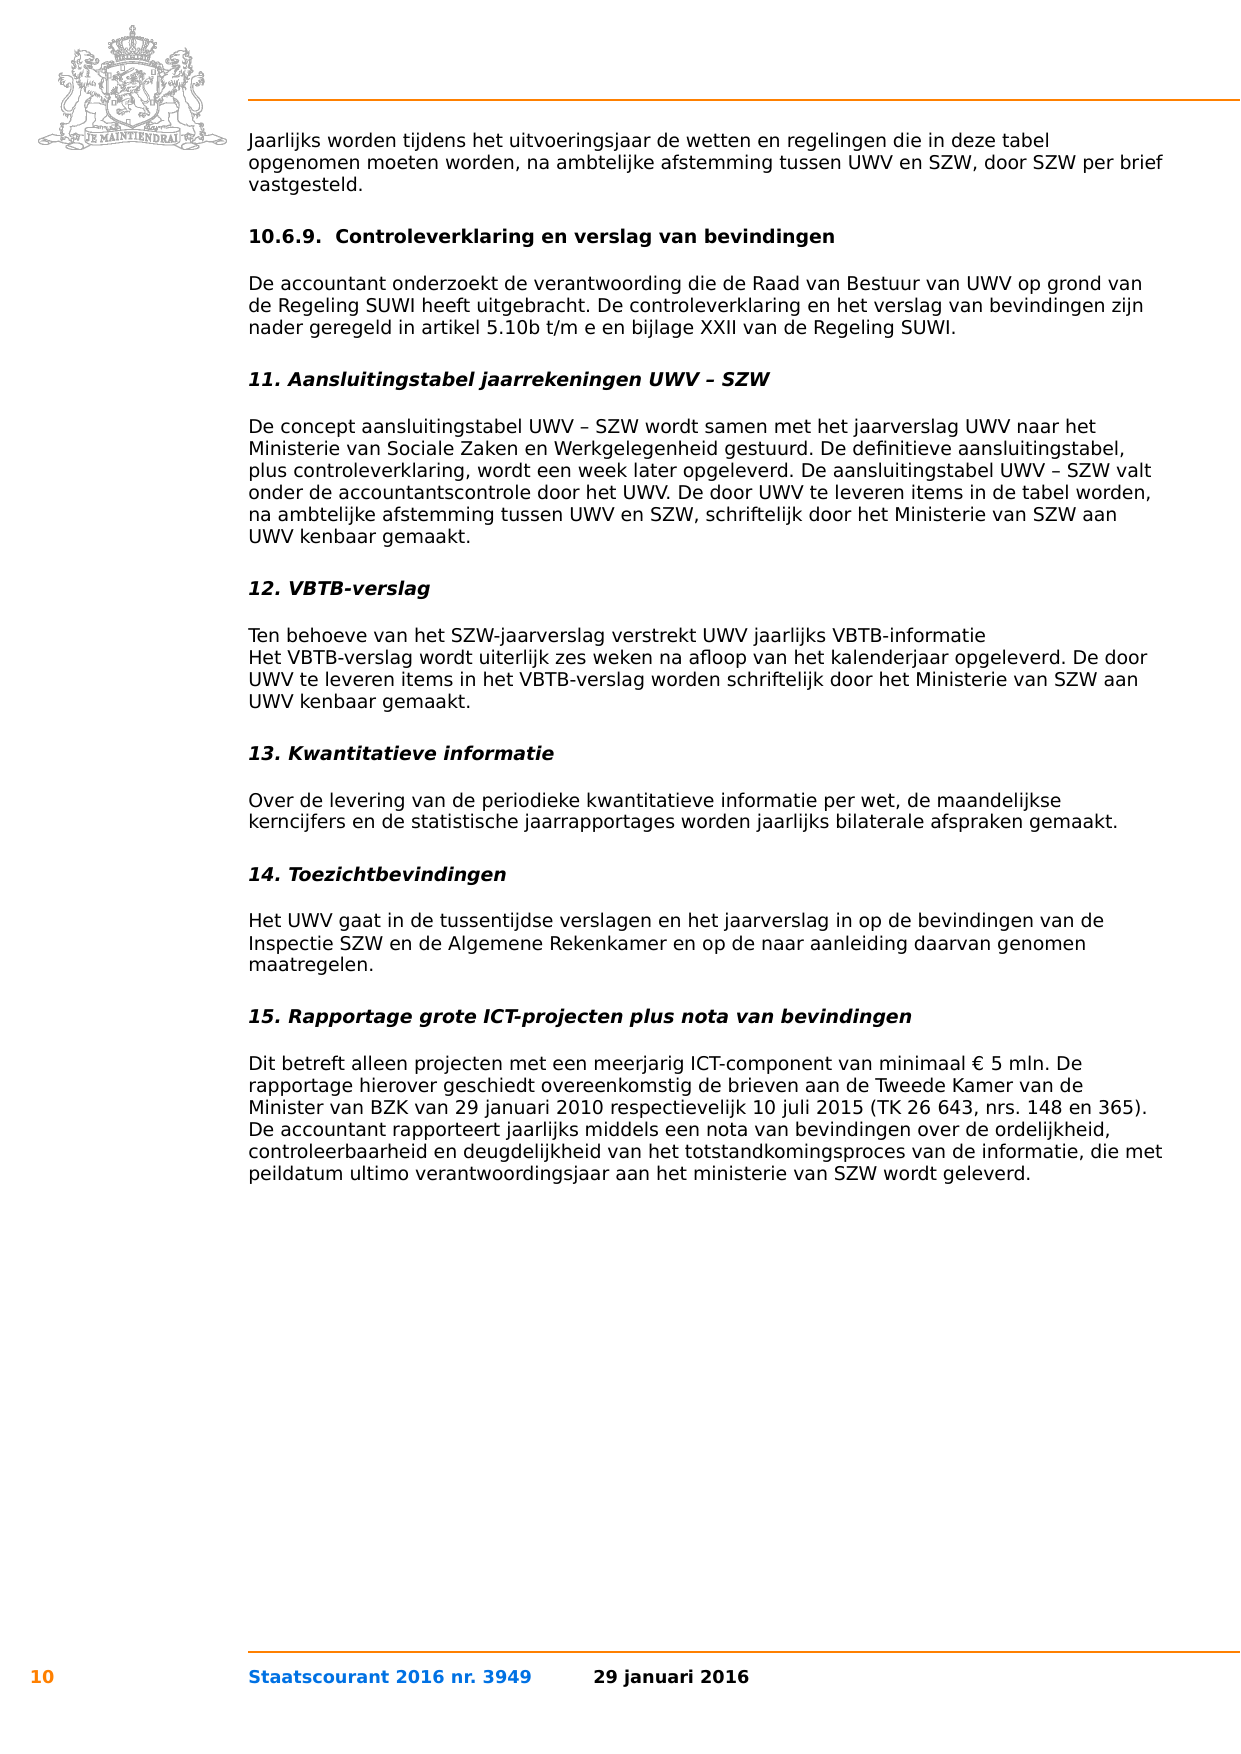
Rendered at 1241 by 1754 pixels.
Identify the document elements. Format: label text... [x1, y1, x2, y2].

picture [38, 25, 227, 150]
text Ten behoeve van het SZW-jaarverslag verstrekt UWV jaarlijks VBTB-informatie [248, 624, 1163, 647]
subtitle 10.6.9. Controleverklaring en verslag van bevindingen [248, 226, 1163, 248]
text Dit betreft alleen projecten met een meerjarig ICT-component van minimaal € 5 mln. De rapportage hierover geschiedt overeenkomstig de brieven aan de Tweede Kamer van de Minister van BZK van 29 januari 2010 respectievelijk 10 juli 2015 (TK 26 643, nrs. 148 en 365). De accountant rapporteert jaarlijks middels een nota van bevindingen over de ordelijkheid, controleerbaarheid en deugdelijkheid van het totstandkomingsproces van de informatie, die met peildatum ultimo verantwoordingsjaar aan het ministerie van SZW wordt geleverd. [248, 1053, 1163, 1185]
text De concept aansluitingstabel UWV – SZW wordt samen met het jaarverslag UWV naar het Ministerie van Sociale Zaken en Werkgelegenheid gestuurd. De definitieve aansluitingstabel, plus controleverklaring, wordt een week later opgeleverd. De aansluitingstabel UWV – SZW valt onder de accountantscontrole door het UWV. De door UWV te leveren items in de tabel worden, na ambtelijke afstemming tussen UWV en SZW, schriftelijk door het Ministerie van SZW aan UWV kenbaar gemaakt. [248, 416, 1163, 548]
text Het UWV gaat in de tussentijdse verslagen en het jaarverslag in op de bevindingen van de Inspectie SZW en de Algemene Rekenkamer en op de naar aanleiding daarvan genomen maatregelen. [248, 910, 1163, 976]
subtitle 11. Aansluitingstabel jaarrekeningen UWV – SZW [248, 369, 1163, 391]
subtitle 13. Kwantitatieve informatie [248, 742, 1163, 764]
subtitle 14. Toezichtbevindingen [248, 863, 1163, 885]
text Over de levering van de periodieke kwantitatieve informatie per wet, de maandelijkse kerncijfers en de statistische jaarrapportages worden jaarlijks bilaterale afspraken gemaakt. [248, 789, 1163, 833]
text Jaarlijks worden tijdens het uitvoeringsjaar de wetten en regelingen die in deze tabel opgenomen moeten worden, na ambtelijke afstemming tussen UWV en SZW, door SZW per brief vastgesteld. [248, 130, 1163, 196]
subtitle 12. VBTB-verslag [248, 578, 1163, 599]
text De accountant onderzoekt de verantwoording die de Raad van Bestuur van UWV op grond van de Regeling SUWI heeft uitgebracht. De controleverklaring en het verslag van bevindingen zijn nader geregeld in artikel 5.10b t/m e en bijlage XXII van de Regeling SUWI. [248, 273, 1163, 339]
text Het VBTB-verslag wordt uiterlijk zes weken na afloop van het kalenderjaar opgeleverd. De door UWV te leveren items in het VBTB-verslag worden schriftelijk door het Ministerie van SZW aan UWV kenbaar gemaakt. [248, 647, 1163, 712]
subtitle 15. Rapportage grote ICT-projecten plus nota van bevindingen [248, 1006, 1163, 1028]
